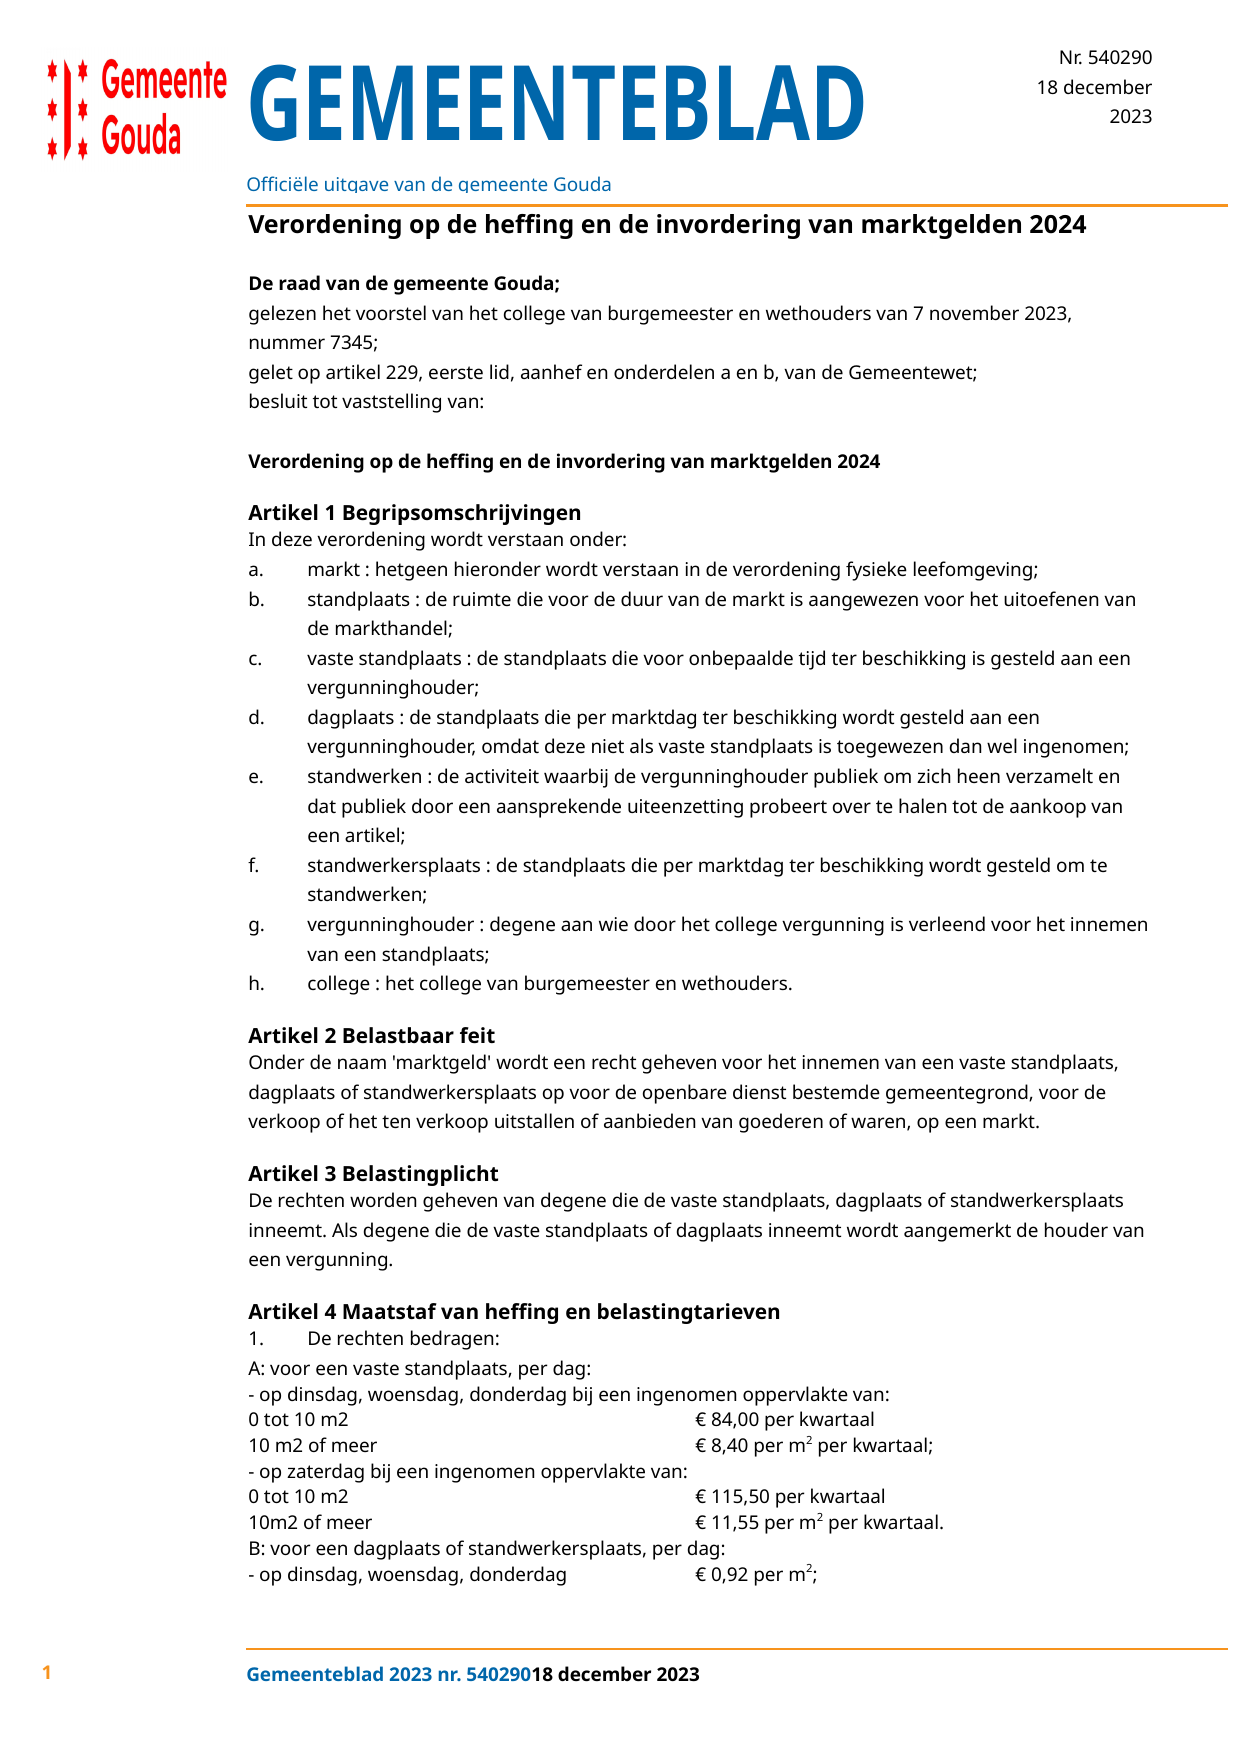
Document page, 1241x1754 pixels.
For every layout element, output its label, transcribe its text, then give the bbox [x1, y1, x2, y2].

list standwerkersplaats : de standplaats die per marktdag ter beschikking wordt gesteld om te standwerken; [248, 852, 1152, 907]
list standplaats : de ruimte die voor de duur van de markt is aangewezen voor het uitoefenen van de markthandel; [248, 586, 1152, 641]
list markt : hetgeen hieronder wordt verstaan in de verordening fysieke leefomgeving; [248, 556, 1152, 582]
table_cell € 11,55 per m2 per kwartaal. [695, 1509, 1152, 1535]
text Verordening op de heffing en de invordering van marktgelden 2024 [248, 448, 1152, 473]
table_cell € 115,50 per kwartaal [695, 1484, 1152, 1509]
table_header A: voor een vaste standplaats, per dag: [248, 1355, 1152, 1381]
table_cell - op zaterdag bij een ingenomen oppervlakte van: [248, 1458, 1152, 1484]
text gelezen het voorstel van het college van burgemeester en wethouders van 7 november 2023, nummer 7345; [248, 300, 1152, 355]
list college : het college van burgemeester en wethouders. [248, 970, 1152, 996]
text Verordening op de heffing en de invordering van marktgelden 2024 [248, 207, 1152, 241]
picture [41, 47, 231, 172]
list vaste standplaats : de standplaats die voor onbepaalde tijd ter beschikking is gesteld aan een vergunninghouder; [248, 645, 1152, 700]
table_cell - op dinsdag, woensdag, donderdag bij een ingenomen oppervlakte van: [248, 1381, 1152, 1406]
text Artikel 3 Belastingplicht [248, 1159, 1152, 1187]
text De raad van de gemeente Gouda; [248, 270, 1152, 296]
table_cell € 0,92 per m2; [695, 1561, 1152, 1587]
table_cell - op dinsdag, woensdag, donderdag [248, 1561, 695, 1587]
text Artikel 2 Belastbaar feit [248, 1021, 1152, 1049]
table_cell 0 tot 10 m2 [248, 1484, 695, 1509]
text gelet op artikel 229, eerste lid, aanhef en onderdelen a en b, van de Gemeentewet; [248, 359, 1152, 385]
list vergunninghouder : degene aan wie door het college vergunning is verleend voor het innemen van een standplaats; [248, 911, 1152, 967]
list dagplaats : de standplaats die per marktdag ter beschikking wordt gesteld aan een vergunninghouder, omdat deze niet als vaste standplaats is toegewezen dan wel ingenomen; [248, 704, 1152, 759]
list De rechten bedragen: [248, 1325, 1152, 1351]
table_cell € 8,40 per m2 per kwartaal; [695, 1432, 1152, 1458]
list standwerken : de activiteit waarbij de vergunninghouder publiek om zich heen verzamelt en dat publiek door een aansprekende uiteenzetting probeert over te halen tot de aankoop van een artikel; [248, 763, 1152, 848]
text De rechten worden geheven van degene die de vaste standplaats, dagplaats of standwerkersplaats inneemt. Als degene die de vaste standplaats of dagplaats inneemt wordt aangemerkt de houder van een vergunning. [248, 1187, 1152, 1272]
text In deze verordening wordt verstaan onder: [248, 527, 1152, 552]
table_cell € 84,00 per kwartaal [695, 1406, 1152, 1432]
table_cell 0 tot 10 m2 [248, 1406, 695, 1432]
text Artikel 1 Begripsomschrijvingen [248, 498, 1152, 527]
table_cell B: voor een dagplaats of standwerkersplaats, per dag: [248, 1535, 1152, 1561]
text Artikel 4 Maatstaf van heffing en belastingtarieven [248, 1297, 1152, 1325]
text Onder de naam 'marktgeld' wordt een recht geheven voor het innemen van een vaste standplaats, dagplaats of standwerkersplaats op voor de openbare dienst bestemde gemeentegrond, voor de verkoop of het ten verkoop uitstallen of aanbieden van goederen of waren, op een markt. [248, 1049, 1152, 1134]
table_cell 10 m2 of meer [248, 1432, 695, 1458]
text besluit tot vaststelling van: [248, 389, 1152, 414]
table_cell 10m2 of meer [248, 1509, 695, 1535]
